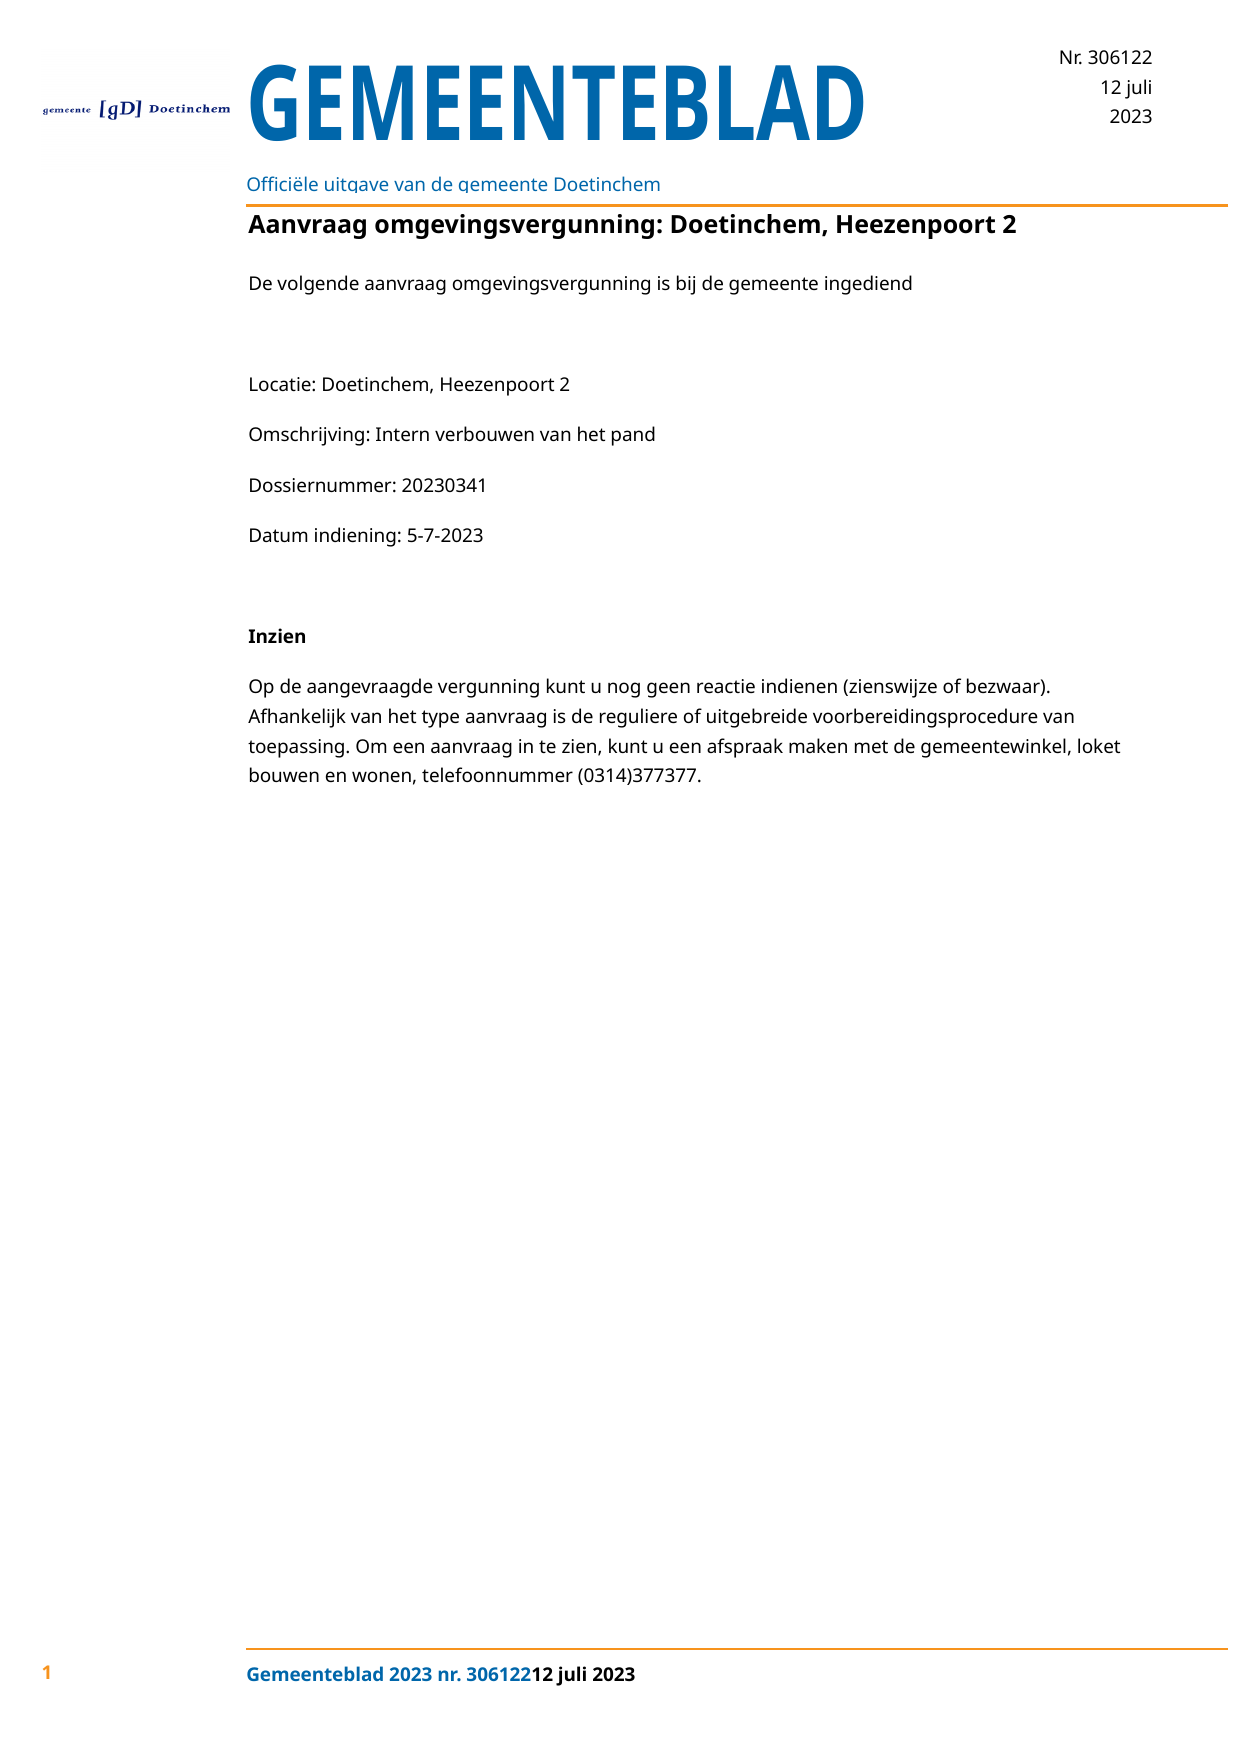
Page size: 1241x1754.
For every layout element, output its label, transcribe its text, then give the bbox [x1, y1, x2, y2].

text Aanvraag omgevingsvergunning: Doetinchem, Heezenpoort 2 [248, 207, 1152, 241]
text Inzien [248, 623, 1152, 649]
text Omschrijving: Intern verbouwen van het pand [248, 422, 1152, 447]
text Dossiernummer: 20230341 [248, 472, 1152, 498]
text Locatie: Doetinchem, Heezenpoort 2 [248, 371, 1152, 397]
text De volgende aanvraag omgevingsvergunning is bij de gemeente ingediend [248, 270, 1152, 296]
text Op de aangevraagde vergunning kunt u nog geen reactie indienen (zienswijze of bezwaar). Afhankelijk van het type aanvraag is de reguliere of uitgebreide voorbereidingsprocedure van toepassing. Om een aanvraag in te zien, kunt u een afspraak maken met de gemeentewinkel, loket bouwen en wonen, telefoonnummer (0314)377377. [248, 674, 1152, 788]
picture [41, 47, 231, 172]
text Datum indiening: 5-7-2023 [248, 522, 1152, 548]
